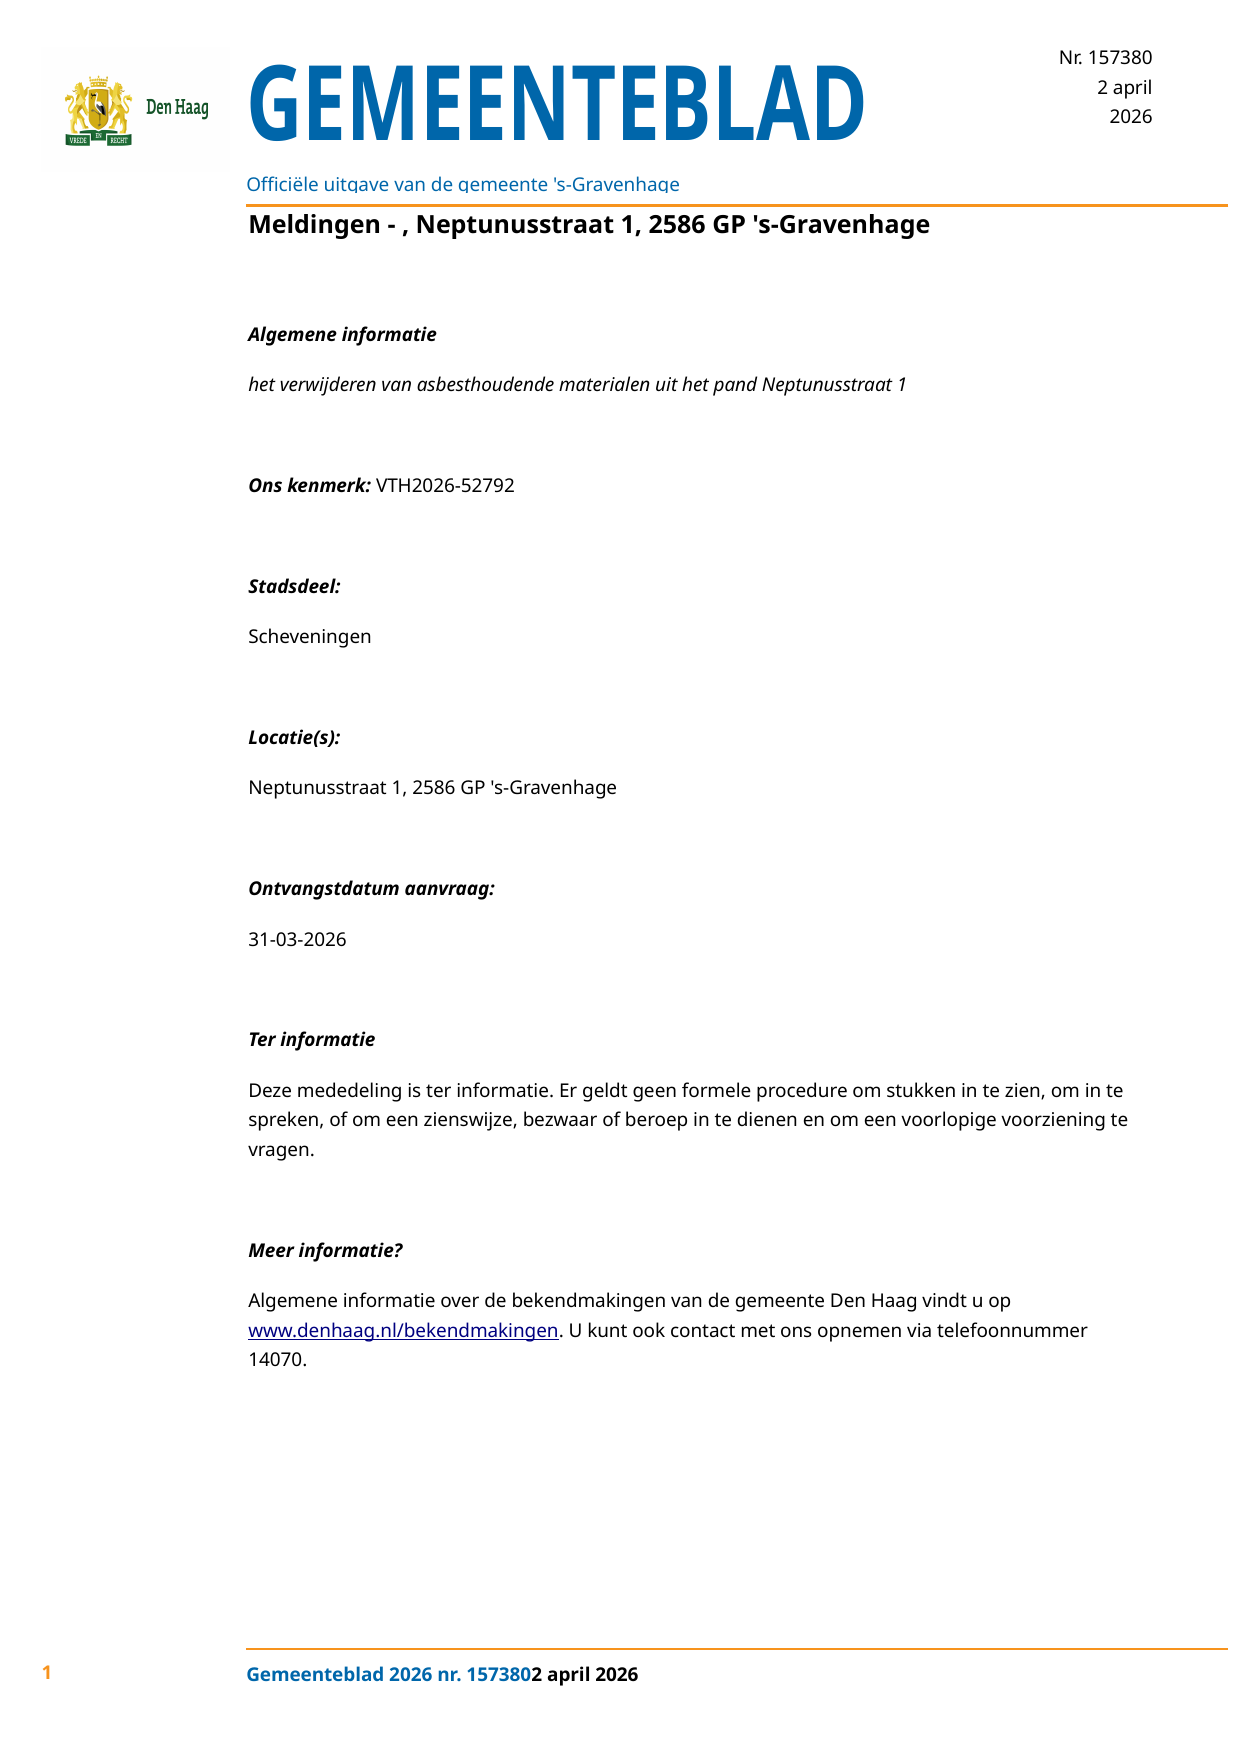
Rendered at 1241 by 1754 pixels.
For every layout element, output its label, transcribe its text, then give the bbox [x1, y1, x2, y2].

text 31-03-2026 [248, 926, 1152, 951]
text Algemene informatie over de bekendmakingen van de gemeente Den Haag vindt u op www.denhaag.nl/bekendmakingen. U kunt ook contact met ons opnemen via telefoonnummer 14070. [248, 1287, 1152, 1372]
text Meldingen - , Neptunusstraat 1, 2586 GP 's-Gravenhage [248, 207, 1152, 241]
text Stadsdeel: [248, 573, 1152, 598]
text het verwijderen van asbesthoudende materialen uit het pand Neptunusstraat 1 [248, 371, 1152, 397]
text Ter informatie [248, 1027, 1152, 1052]
text Ons kenmerk: VTH2026-52792 [248, 472, 1152, 498]
text Neptunusstraat 1, 2586 GP 's-Gravenhage [248, 774, 1152, 800]
text Algemene informatie [248, 321, 1152, 346]
text Meer informatie? [248, 1237, 1152, 1263]
text Locatie(s): [248, 724, 1152, 750]
text Ontvangstdatum aanvraag: [248, 875, 1152, 901]
text Scheveningen [248, 623, 1152, 649]
text Deze mededeling is ter informatie. Er geldt geen formele procedure om stukken in te zien, om in te spreken, of om een zienswijze, bezwaar of beroep in te dienen en om een voorlopige voorziening te vragen. [248, 1077, 1152, 1162]
picture [41, 47, 231, 172]
